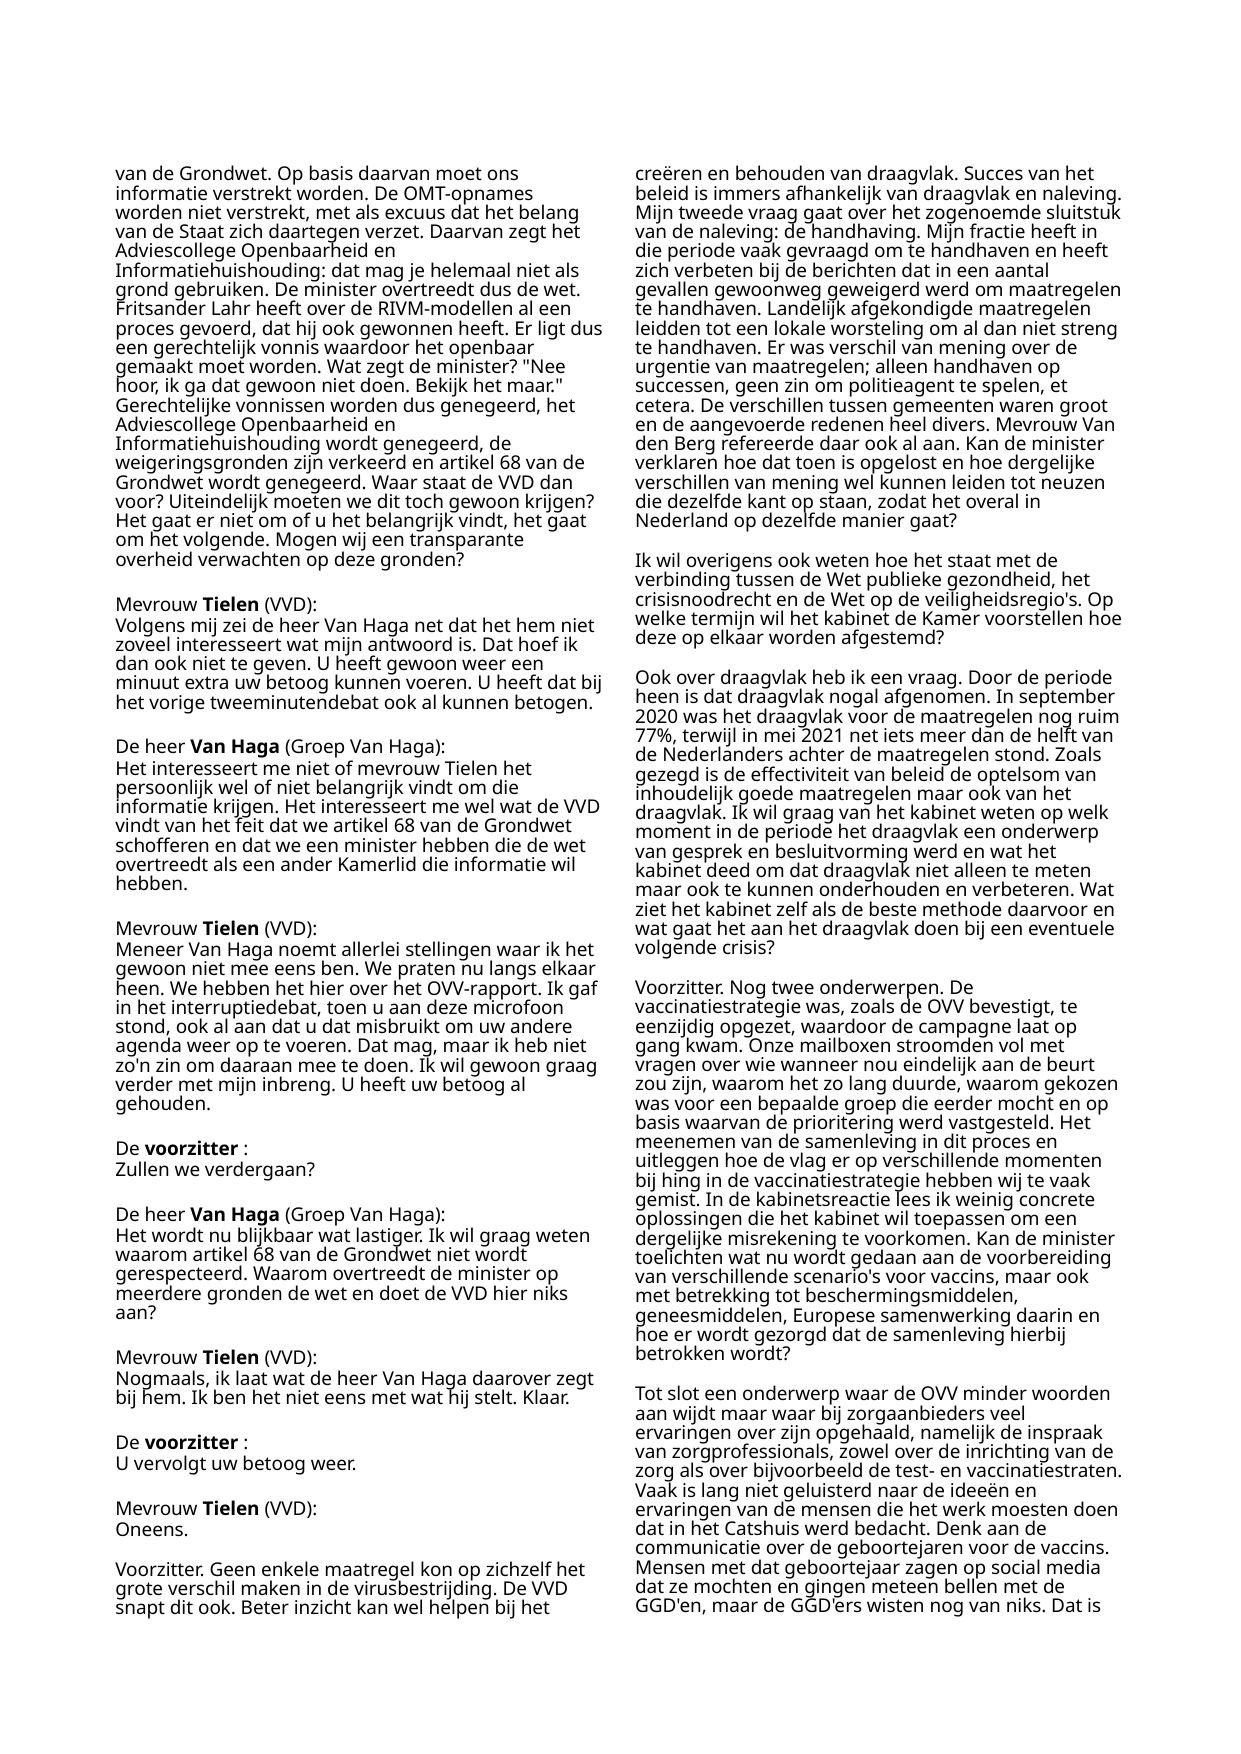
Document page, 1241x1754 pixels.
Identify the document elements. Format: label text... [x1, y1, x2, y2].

text Ik wil overigens ook weten hoe het staat met de verbinding tussen de Wet publieke gezondheid, het crisisnoodrecht en de Wet op de veiligheidsregio's. Op welke termijn wil het kabinet de Kamer voorstellen hoe deze op elkaar worden afgestemd? [635, 552, 1125, 648]
text Voorzitter. Nog twee onderwerpen. De vaccinatiestrategie was, zoals de OVV bevestigt, te eenzijdig opgezet, waardoor de campagne laat op gang kwam. Onze mailboxen stroomden vol met vragen over wie wanneer nou eindelijk aan de beurt zou zijn, waarom het zo lang duurde, waarom gekozen was voor een bepaalde groep die eerder mocht en op basis waarvan de prioritering werd vastgesteld. Het meenemen van de samenleving in dit proces en uitleggen hoe de vlag er op verschillende momenten bij hing in de vaccinatiestrategie hebben wij te vaak gemist. In de kabinetsreactie lees ik weinig concrete oplossingen die het kabinet wil toepassen om een dergelijke misrekening te voorkomen. Kan de minister toelichten wat nu wordt gedaan aan de voorbereiding van verschillende scenario's voor vaccins, maar ook met betrekking tot beschermingsmiddelen, geneesmiddelen, Europese samenwerking daarin en hoe er wordt gezorgd dat de samenleving hierbij betrokken wordt? [635, 979, 1125, 1364]
text De heer Van Haga (Groep Van Haga): [115, 1201, 605, 1227]
text Mevrouw Tielen (VVD): [115, 591, 605, 617]
text Voorzitter. Geen enkele maatregel kon op zichzelf het grote verschil maken in de virusbestrijding. De VVD snapt dit ook. Beter inzicht kan wel helpen bij het [115, 1561, 605, 1618]
text Het interesseert me niet of mevrouw Tielen het persoonlijk wel of niet belangrijk vindt om die informatie krijgen. Het interesseert me wel wat de VVD vindt van het feit dat we artikel 68 van de Grondwet schofferen en dat we een minister hebben die de wet overtreedt als een ander Kamerlid die informatie wil hebben. [115, 759, 605, 894]
text Het wordt nu blijkbaar wat lastiger. Ik wil graag weten waarom artikel 68 van de Grondwet niet wordt gerespecteerd. Waarom overtreedt de minister op meerdere gronden de wet en doet de VVD hier niks aan? [115, 1227, 605, 1323]
text creëren en behouden van draagvlak. Succes van het beleid is immers afhankelijk van draagvlak en naleving. Mijn tweede vraag gaat over het zogenoemde sluitstuk van de naleving: de handhaving. Mijn fractie heeft in die periode vaak gevraagd om te handhaven en heeft zich verbeten bij de berichten dat in een aantal gevallen gewoonweg geweigerd werd om maatregelen te handhaven. Landelijk afgekondigde maatregelen leidden tot een lokale worsteling om al dan niet streng te handhaven. Er was verschil van mening over de urgentie van maatregelen; alleen handhaven op successen, geen zin om politieagent te spelen, et cetera. De verschillen tussen gemeenten waren groot en de aangevoerde redenen heel divers. Mevrouw Van den Berg refereerde daar ook al aan. Kan de minister verklaren hoe dat toen is opgelost en hoe dergelijke verschillen van mening wel kunnen leiden tot neuzen die dezelfde kant op staan, zodat het overal in Nederland op dezelfde manier gaat? [635, 165, 1125, 531]
text Mevrouw Tielen (VVD): [115, 1344, 605, 1370]
text Meneer Van Haga noemt allerlei stellingen waar ik het gewoon niet mee eens ben. We praten nu langs elkaar heen. We hebben het hier over het OVV-rapport. Ik gaf in het interruptiedebat, toen u aan deze microfoon stond, ook al aan dat u dat misbruikt om uw andere agenda weer op te voeren. Dat mag, maar ik heb niet zo'n zin om daaraan mee te doen. Ik wil gewoon graag verder met mijn inbreng. U heeft uw betoog al gehouden. [115, 941, 605, 1114]
text Oneens. [115, 1521, 605, 1540]
text De voorzitter : [115, 1135, 605, 1161]
text Nogmaals, ik laat wat de heer Van Haga daarover zegt bij hem. Ik ben het niet eens met wat hij stelt. Klaar. [115, 1370, 605, 1408]
text De voorzitter : [115, 1429, 605, 1455]
text Volgens mij zei de heer Van Haga net dat het hem niet zoveel interesseert wat mijn antwoord is. Dat hoef ik dan ook niet te geven. U heeft gewoon weer een minuut extra uw betoog kunnen voeren. U heeft dat bij het vorige tweeminutendebat ook al kunnen betogen. [115, 617, 605, 713]
text Mevrouw Tielen (VVD): [115, 915, 605, 941]
text U vervolgt uw betoog weer. [115, 1455, 605, 1474]
text Ook over draagvlak heb ik een vraag. Door de periode heen is dat draagvlak nogal afgenomen. In september 2020 was het draagvlak voor de maatregelen nog ruim 77%, terwijl in mei 2021 net iets meer dan de helft van de Nederlanders achter de maatregelen stond. Zoals gezegd is de effectiviteit van beleid de optelsom van inhoudelijk goede maatregelen maar ook van het draagvlak. Ik wil graag van het kabinet weten op welk moment in de periode het draagvlak een onderwerp van gesprek en besluitvorming werd en wat het kabinet deed om dat draagvlak niet alleen te meten maar ook te kunnen onderhouden en verbeteren. Wat ziet het kabinet zelf als de beste methode daarvoor en wat gaat het aan het draagvlak doen bij een eventuele volgende crisis? [635, 669, 1125, 958]
text Tot slot een onderwerp waar de OVV minder woorden aan wijdt maar waar bij zorgaanbieders veel ervaringen over zijn opgehaald, namelijk de inspraak van zorgprofessionals, zowel over de inrichting van de zorg als over bijvoorbeeld de test- en vaccinatiestraten. Vaak is lang niet geluisterd naar de ideeën en ervaringen van de mensen die het werk moesten doen dat in het Catshuis werd bedacht. Denk aan de communicatie over de geboortejaren voor de vaccins. Mensen met dat geboortejaar zagen op social media dat ze mochten en gingen meteen bellen met de GGD'en, maar de GGD'ers wisten nog van niks. Dat is [635, 1385, 1125, 1616]
text De heer Van Haga (Groep Van Haga): [115, 734, 605, 759]
text van de Grondwet. Op basis daarvan moet ons informatie verstrekt worden. De OMT-opnames worden niet verstrekt, met als excuus dat het belang van de Staat zich daartegen verzet. Daarvan zegt het Adviescollege Openbaarheid en Informatiehuishouding: dat mag je helemaal niet als grond gebruiken. De minister overtreedt dus de wet. Fritsander Lahr heeft over de RIVM-modellen al een proces gevoerd, dat hij ook gewonnen heeft. Er ligt dus een gerechtelijk vonnis waardoor het openbaar gemaakt moet worden. Wat zegt de minister? "Nee hoor, ik ga dat gewoon niet doen. Bekijk het maar." Gerechtelijke vonnissen worden dus genegeerd, het Adviescollege Openbaarheid en Informatiehuishouding wordt genegeerd, de weigeringsgronden zijn verkeerd en artikel 68 van de Grondwet wordt genegeerd. Waar staat de VVD dan voor? Uiteindelijk moeten we dit toch gewoon krijgen? Het gaat er niet om of u het belangrijk vindt, het gaat om het volgende. Mogen wij een transparante overheid verwachten op deze gronden? [115, 165, 605, 570]
text Zullen we verdergaan? [115, 1161, 605, 1180]
text Mevrouw Tielen (VVD): [115, 1495, 605, 1521]
